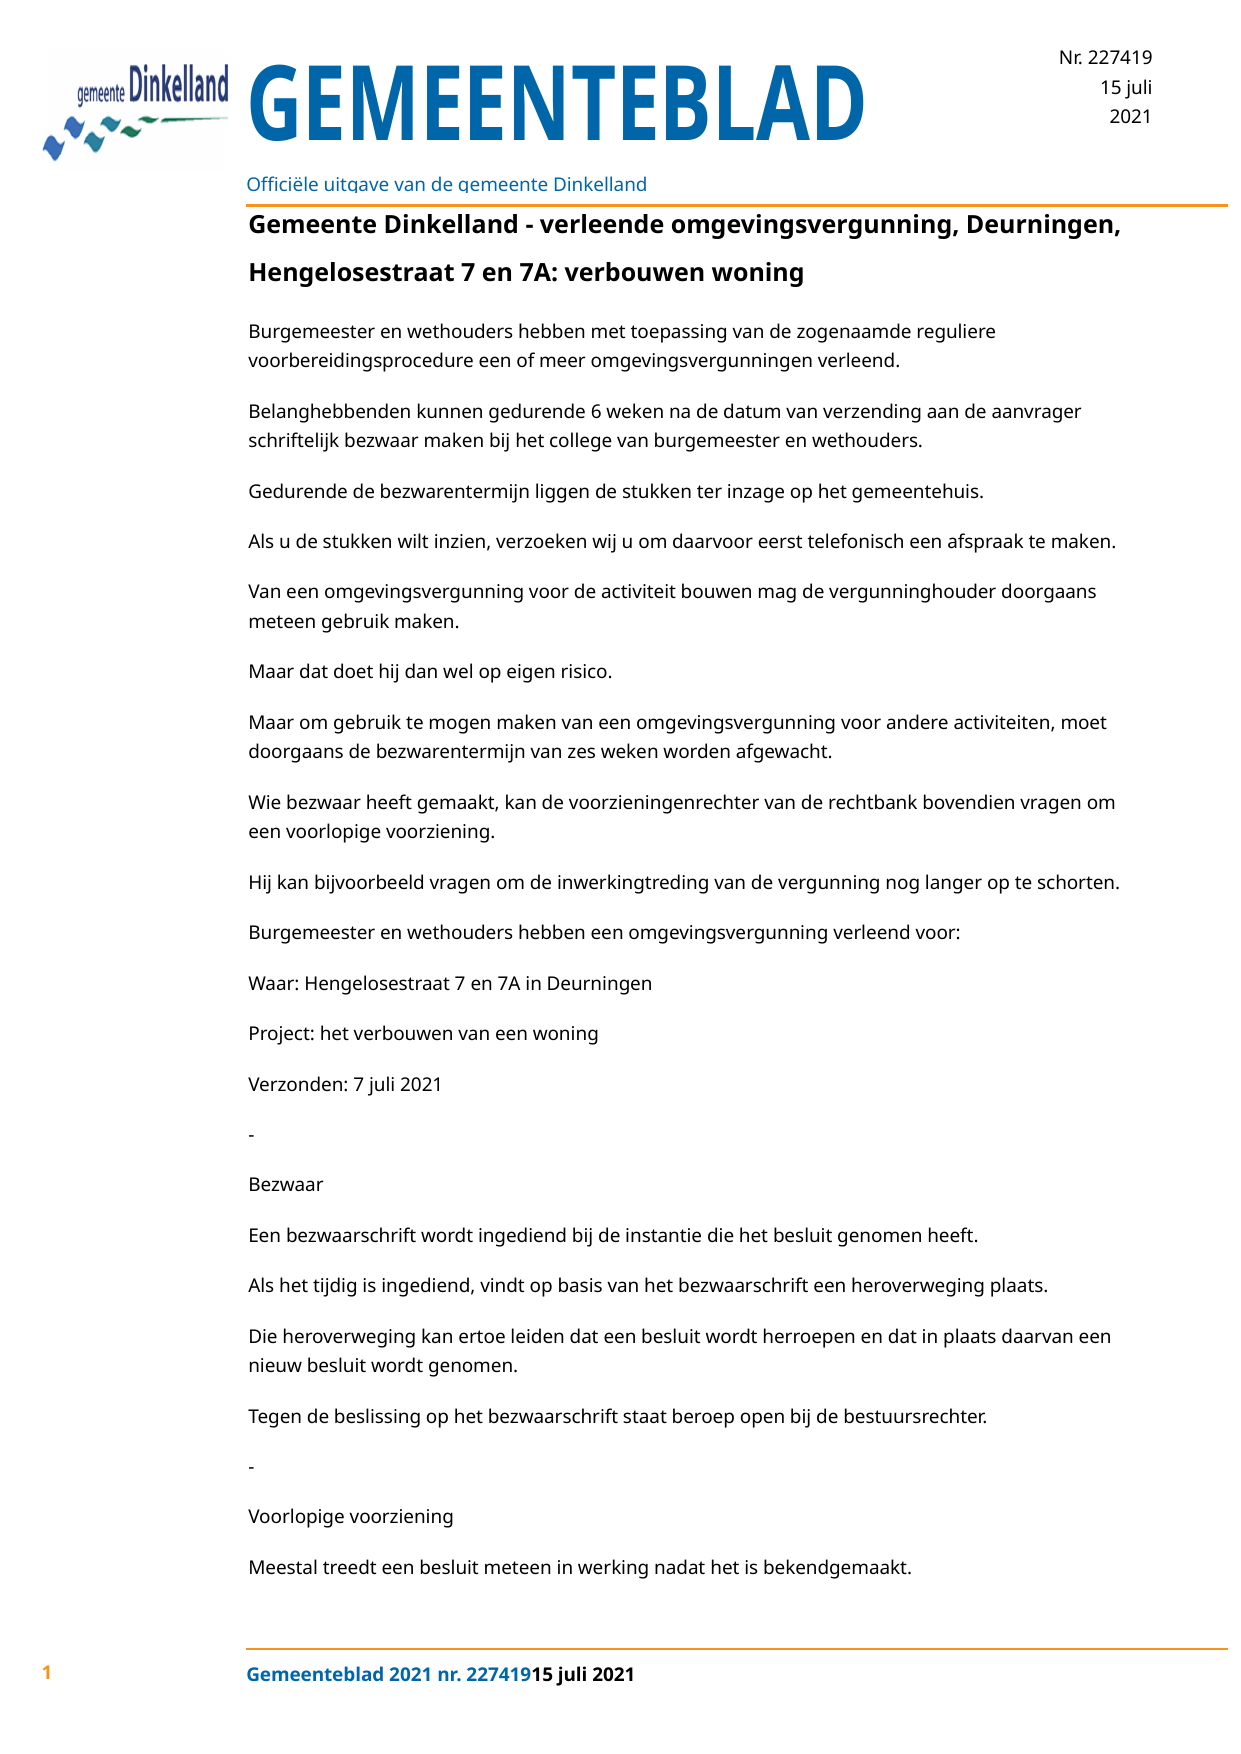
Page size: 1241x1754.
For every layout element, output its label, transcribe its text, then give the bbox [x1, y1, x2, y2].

text Meestal treedt een besluit meteen in werking nadat het is bekendgemaakt. [248, 1554, 1152, 1580]
text Hij kan bijvoorbeeld vragen om de inwerkingtreding van de vergunning nog langer op te schorten. [248, 869, 1152, 895]
text - [248, 1121, 1152, 1147]
text Waar: Hengelosestraat 7 en 7A in Deurningen [248, 970, 1152, 996]
text Wie bezwaar heeft gemaakt, kan de voorzieningenrechter van de rechtbank bovendien vragen om een voorlopige voorziening. [248, 789, 1152, 844]
text Burgemeester en wethouders hebben een omgevingsvergunning verleend voor: [248, 919, 1152, 945]
text Project: het verbouwen van een woning [248, 1020, 1152, 1046]
text Een bezwaarschrift wordt ingediend bij de instantie die het besluit genomen heeft. [248, 1222, 1152, 1248]
text Die heroverweging kan ertoe leiden dat een besluit wordt herroepen en dat in plaats daarvan een nieuw besluit wordt genomen. [248, 1323, 1152, 1378]
text Bezwaar [248, 1172, 1152, 1197]
text Als het tijdig is ingediend, vindt op basis van het bezwaarschrift een heroverweging plaats. [248, 1272, 1152, 1298]
text Burgemeester en wethouders hebben met toepassing van de zogenaamde reguliere voorbereidingsprocedure een of meer omgevingsvergunningen verleend. [248, 318, 1152, 373]
text Van een omgevingsvergunning voor de activiteit bouwen mag de vergunninghouder doorgaans meteen gebruik maken. [248, 579, 1152, 634]
text Belanghebbenden kunnen gedurende 6 weken na de datum van verzending aan de aanvrager schriftelijk bezwaar maken bij het college van burgemeester en wethouders. [248, 398, 1152, 453]
text - [248, 1453, 1152, 1479]
picture [41, 47, 231, 172]
text Gemeente Dinkelland - verleende omgevingsvergunning, Deurningen, Hengelosestraat 7 en 7A: verbouwen woning [248, 207, 1152, 288]
text Gedurende de bezwarentermijn liggen de stukken ter inzage op het gemeentehuis. [248, 478, 1152, 504]
text Maar om gebruik te mogen maken van een omgevingsvergunning voor andere activiteiten, moet doorgaans de bezwarentermijn van zes weken worden afgewacht. [248, 709, 1152, 764]
text Maar dat doet hij dan wel op eigen risico. [248, 659, 1152, 684]
text Als u de stukken wilt inzien, verzoeken wij u om daarvoor eerst telefonisch een afspraak te maken. [248, 528, 1152, 554]
text Tegen de beslissing op het bezwaarschrift staat beroep open bij de bestuursrechter. [248, 1403, 1152, 1429]
text Verzonden: 7 juli 2021 [248, 1071, 1152, 1097]
text Voorlopige voorziening [248, 1504, 1152, 1529]
